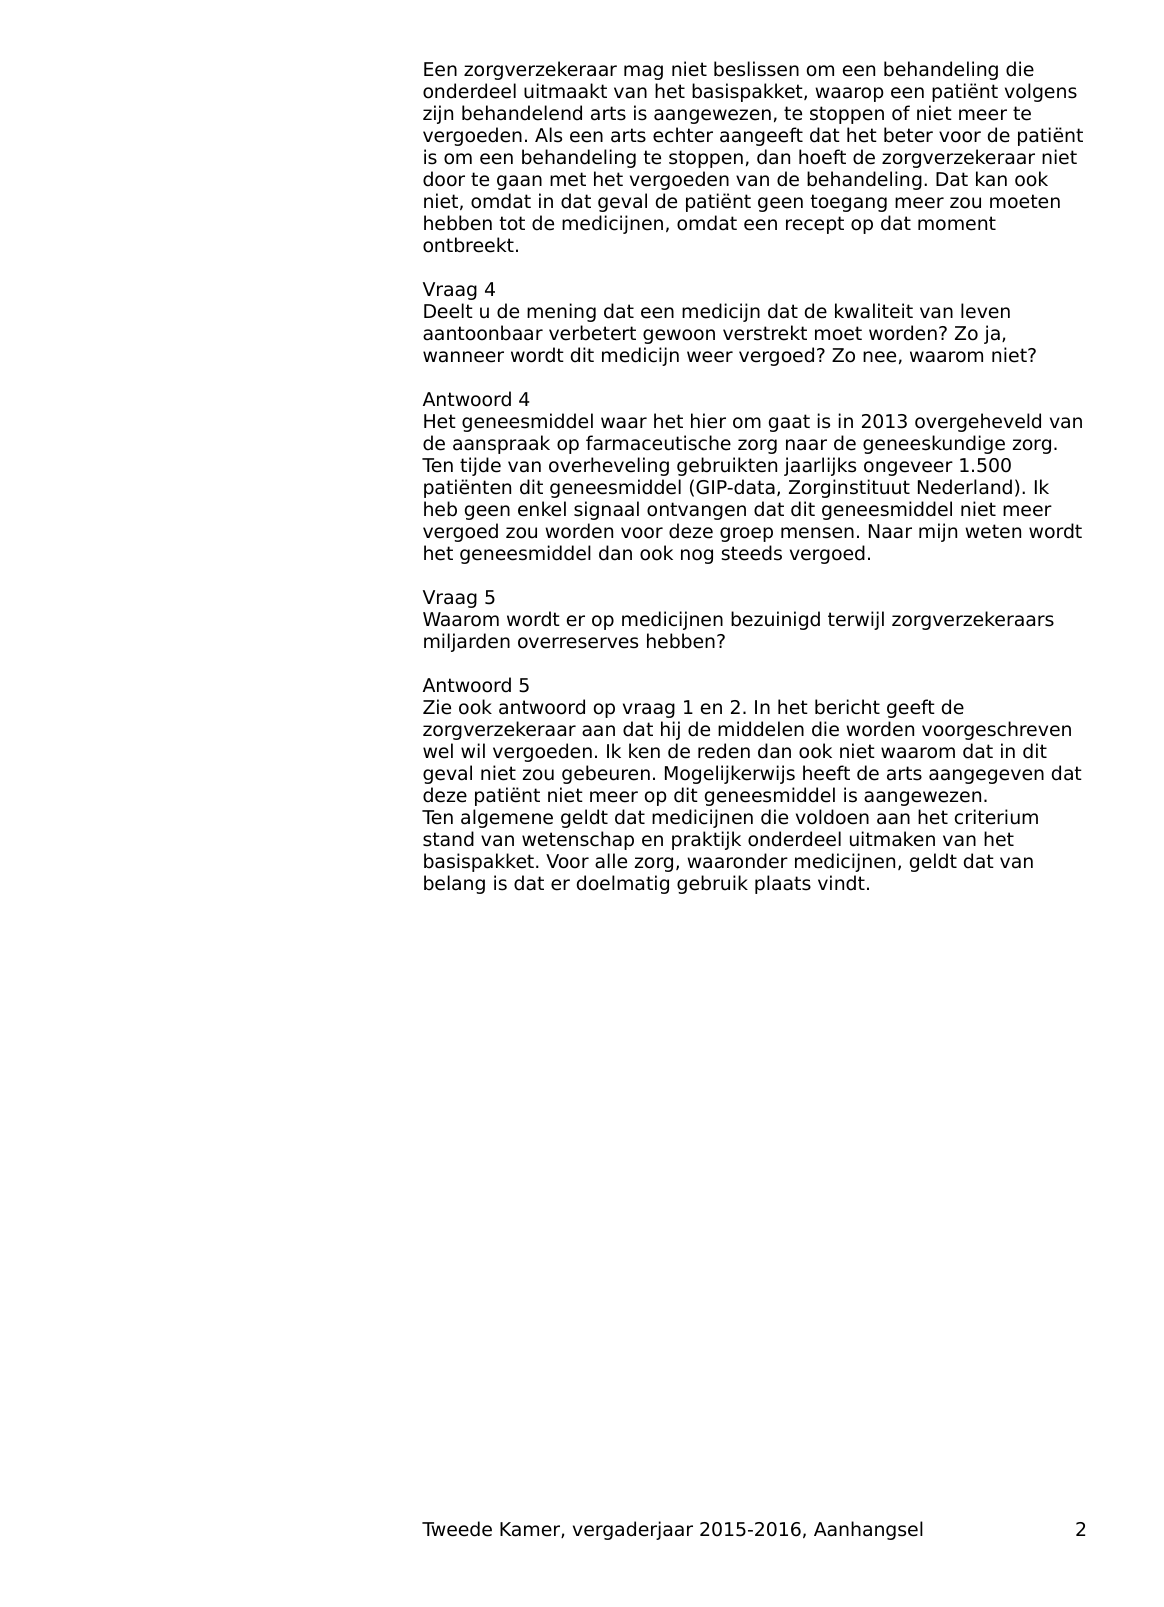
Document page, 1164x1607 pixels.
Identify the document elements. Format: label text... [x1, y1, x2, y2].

text Deelt u de mening dat een medicijn dat de kwaliteit van leven aantoonbaar verbetert gewoon verstrekt moet worden? Zo ja, wanneer wordt dit medicijn weer vergoed? Zo nee, waarom niet? [422, 301, 1087, 367]
text Antwoord 4 [422, 389, 1087, 411]
text Ten algemene geldt dat medicijnen die voldoen aan het criterium stand van wetenschap en praktijk onderdeel uitmaken van het basispakket. Voor alle zorg, waaronder medicijnen, geldt dat van belang is dat er doelmatig gebruik plaats vindt. [422, 807, 1087, 895]
text Een zorgverzekeraar mag niet beslissen om een behandeling die onderdeel uitmaakt van het basispakket, waarop een patiënt volgens zijn behandelend arts is aangewezen, te stoppen of niet meer te vergoeden. Als een arts echter aangeeft dat het beter voor de patiënt is om een behandeling te stoppen, dan hoeft de zorgverzekeraar niet door te gaan met het vergoeden van de behandeling. Dat kan ook niet, omdat in dat geval de patiënt geen toegang meer zou moeten hebben tot de medicijnen, omdat een recept op dat moment ontbreekt. [422, 59, 1087, 257]
text Antwoord 5 [422, 675, 1087, 697]
text Vraag 5 [422, 587, 1087, 609]
text Waarom wordt er op medicijnen bezuinigd terwijl zorgverzekeraars miljarden overreserves hebben? [422, 609, 1087, 653]
text Zie ook antwoord op vraag 1 en 2. In het bericht geeft de zorgverzekeraar aan dat hij de middelen die worden voorgeschreven wel wil vergoeden. Ik ken de reden dan ook niet waarom dat in dit geval niet zou gebeuren. Mogelijkerwijs heeft de arts aangegeven dat deze patiënt niet meer op dit geneesmiddel is aangewezen. [422, 697, 1087, 807]
text Vraag 4 [422, 279, 1087, 301]
text Het geneesmiddel waar het hier om gaat is in 2013 overgeheveld van de aanspraak op farmaceutische zorg naar de geneeskundige zorg. Ten tijde van overheveling gebruikten jaarlijks ongeveer 1.500 patiënten dit geneesmiddel (GIP-data, Zorginstituut Nederland). Ik heb geen enkel signaal ontvangen dat dit geneesmiddel niet meer vergoed zou worden voor deze groep mensen. Naar mijn weten wordt het geneesmiddel dan ook nog steeds vergoed. [422, 411, 1087, 565]
